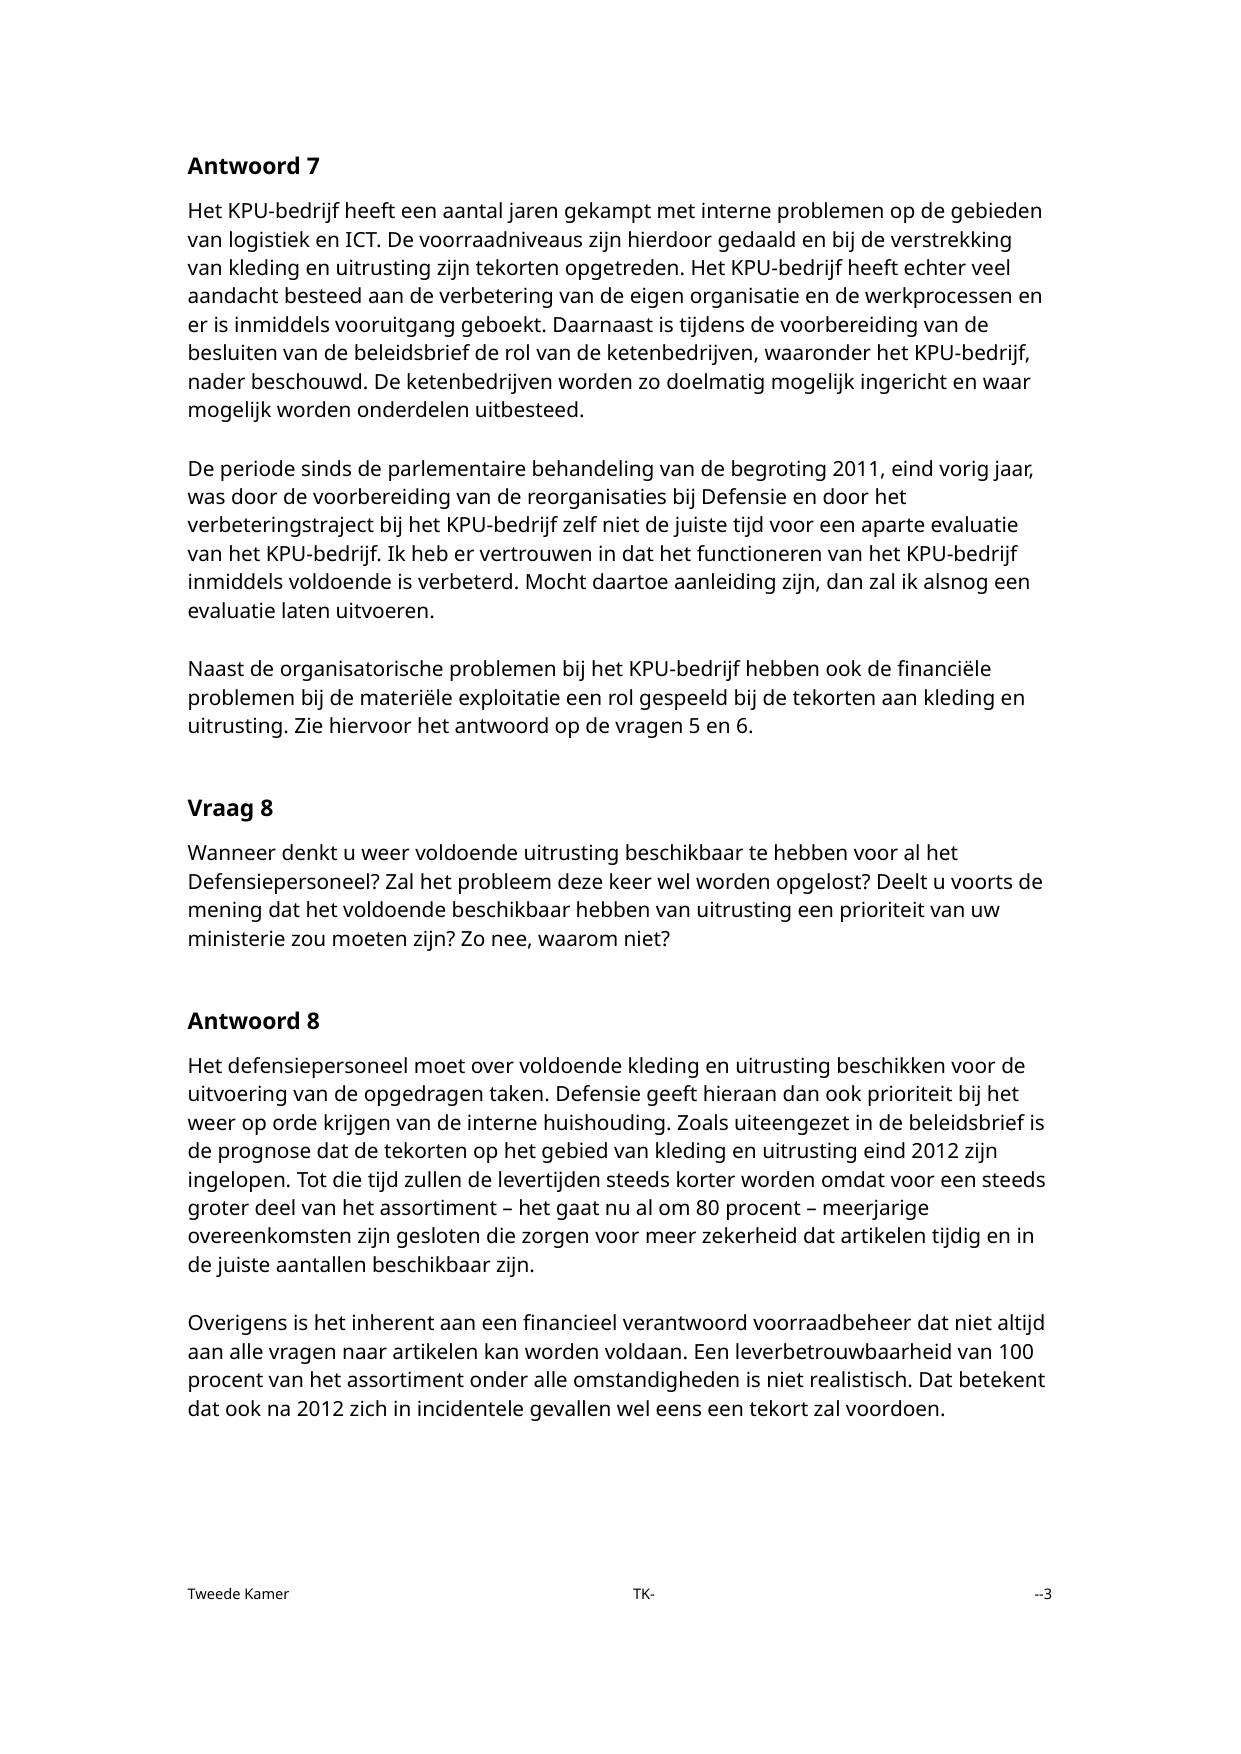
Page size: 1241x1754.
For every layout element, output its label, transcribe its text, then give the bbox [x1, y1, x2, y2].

text Het defensiepersoneel moet over voldoende kleding en uitrusting beschikken voor de uitvoering van de opgedragen taken. Defensie geeft hieraan dan ook prioriteit bij het weer op orde krijgen van de interne huishouding. Zoals uiteengezet in de beleidsbrief is de prognose dat de tekorten op het gebied van kleding en uitrusting eind 2012 zijn ingelopen. Tot die tijd zullen de levertijden steeds korter worden omdat voor een steeds groter deel van het assortiment – het gaat nu al om 80 procent – meerjarige overeenkomsten zijn gesloten die zorgen voor meer zekerheid dat artikelen tijdig en in de juiste aantallen beschikbaar zijn. [187, 1051, 1053, 1278]
text Overigens is het inherent aan een financieel verantwoord voorraadbeheer dat niet altijd aan alle vragen naar artikelen kan worden voldaan. Een leverbetrouwbaarheid van 100 procent van het assortiment onder alle omstandigheden is niet realistisch. Dat betekent dat ook na 2012 zich in incidentele gevallen wel eens een tekort zal voordoen. [187, 1308, 1053, 1422]
text Wanneer denkt u weer voldoende uitrusting beschikbaar te hebben voor al het Defensiepersoneel? Zal het probleem deze keer wel worden opgelost? Deelt u voorts de mening dat het voldoende beschikbaar hebben van uitrusting een prioriteit van uw ministerie zou moeten zijn? Zo nee, waarom niet? [187, 838, 1053, 952]
subtitle Vraag 8 [187, 792, 1053, 823]
text Het KPU-bedrijf heeft een aantal jaren gekampt met interne problemen op de gebieden van logistiek en ICT. De voorraadniveaus zijn hierdoor gedaald en bij de verstrekking van kleding en uitrusting zijn tekorten opgetreden. Het KPU-bedrijf heeft echter veel aandacht besteed aan de verbetering van de eigen organisatie en de werkprocessen en er is inmiddels vooruitgang geboekt. Daarnaast is tijdens de voorbereiding van de besluiten van de beleidsbrief de rol van de ketenbedrijven, waaronder het KPU-bedrijf, nader beschouwd. De ketenbedrijven worden zo doelmatig mogelijk ingericht en waar mogelijk worden onderdelen uitbesteed. [187, 196, 1053, 424]
subtitle Antwoord 7 [187, 150, 1053, 181]
text De periode sinds de parlementaire behandeling van de begroting 2011, eind vorig jaar, was door de voorbereiding van de reorganisaties bij Defensie en door het verbeteringstraject bij het KPU-bedrijf zelf niet de juiste tijd voor een aparte evaluatie van het KPU-bedrijf. Ik heb er vertrouwen in dat het functioneren van het KPU-bedrijf inmiddels voldoende is verbeterd. Mocht daartoe aanleiding zijn, dan zal ik alsnog een evaluatie laten uitvoeren. [187, 454, 1053, 624]
subtitle Antwoord 8 [187, 1005, 1053, 1036]
text Naast de organisatorische problemen bij het KPU-bedrijf hebben ook de financiële problemen bij de materiële exploitatie een rol gespeeld bij de tekorten aan kleding en uitrusting. Zie hiervoor het antwoord op de vragen 5 en 6. [187, 654, 1053, 740]
